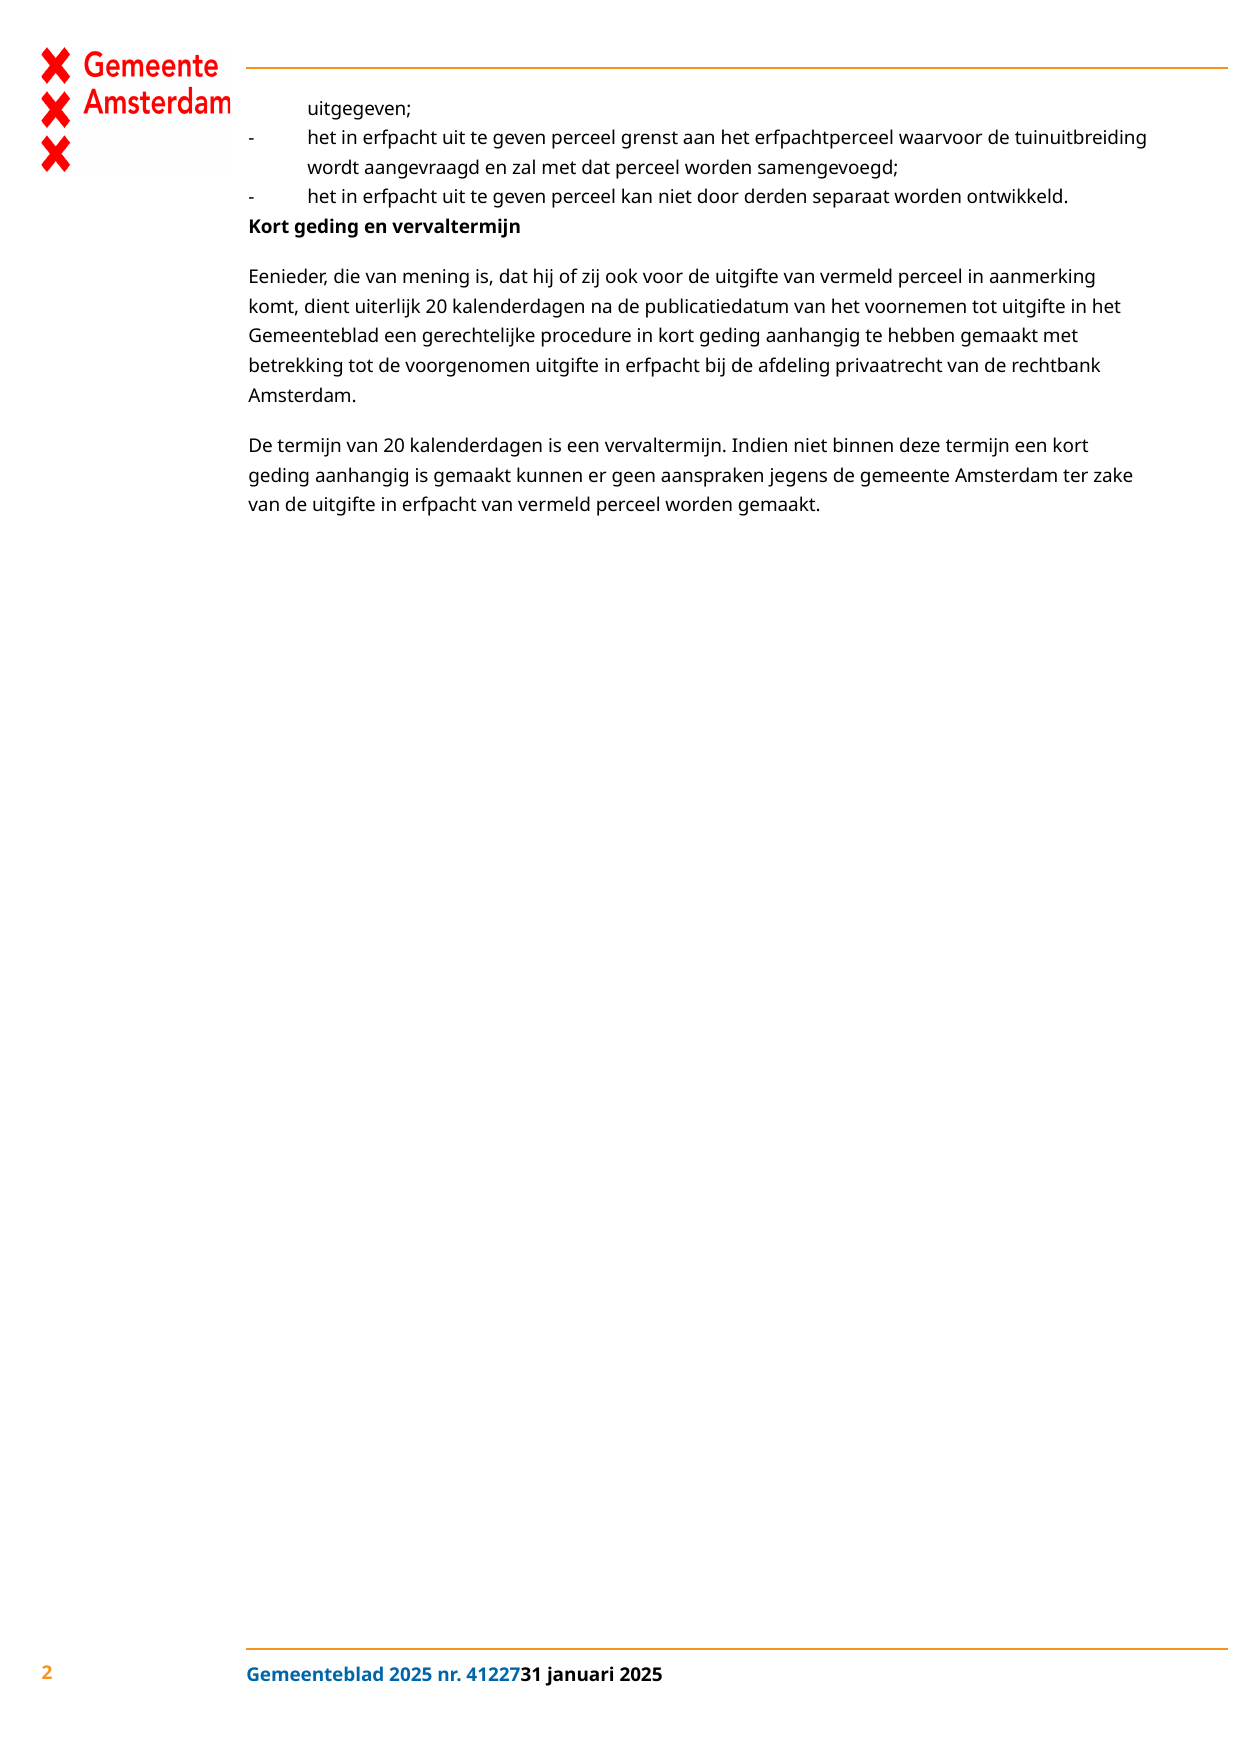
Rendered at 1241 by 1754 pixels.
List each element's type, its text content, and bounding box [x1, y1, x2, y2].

list het in erfpacht uit te geven perceel grenst aan het erfpachtperceel waarvoor de tuinuitbreiding wordt aangevraagd en zal met dat perceel worden samengevoegd; [248, 124, 1152, 180]
text De termijn van 20 kalenderdagen is een vervaltermijn. Indien niet binnen deze termijn een kort geding aanhangig is gemaakt kunnen er geen aanspraken jegens de gemeente Amsterdam ter zake van de uitgifte in erfpacht van vermeld perceel worden gemaakt. [248, 432, 1152, 517]
list het in erfpacht uit te geven perceel kan niet door derden separaat worden ontwikkeld. [248, 183, 1152, 209]
picture [41, 47, 231, 172]
text Eenieder, die van mening is, dat hij of zij ook voor de uitgifte van vermeld perceel in aanmerking komt, dient uiterlijk 20 kalenderdagen na de publicatiedatum van het voornemen tot uitgifte in het Gemeenteblad een gerechtelijke procedure in kort geding aanhangig te hebben gemaakt met betrekking tot de voorgenomen uitgifte in erfpacht bij de afdeling privaatrecht van de rechtbank Amsterdam. [248, 263, 1152, 408]
text Kort geding en vervaltermijn [248, 213, 1152, 239]
list uitgegeven; [248, 95, 1152, 121]
